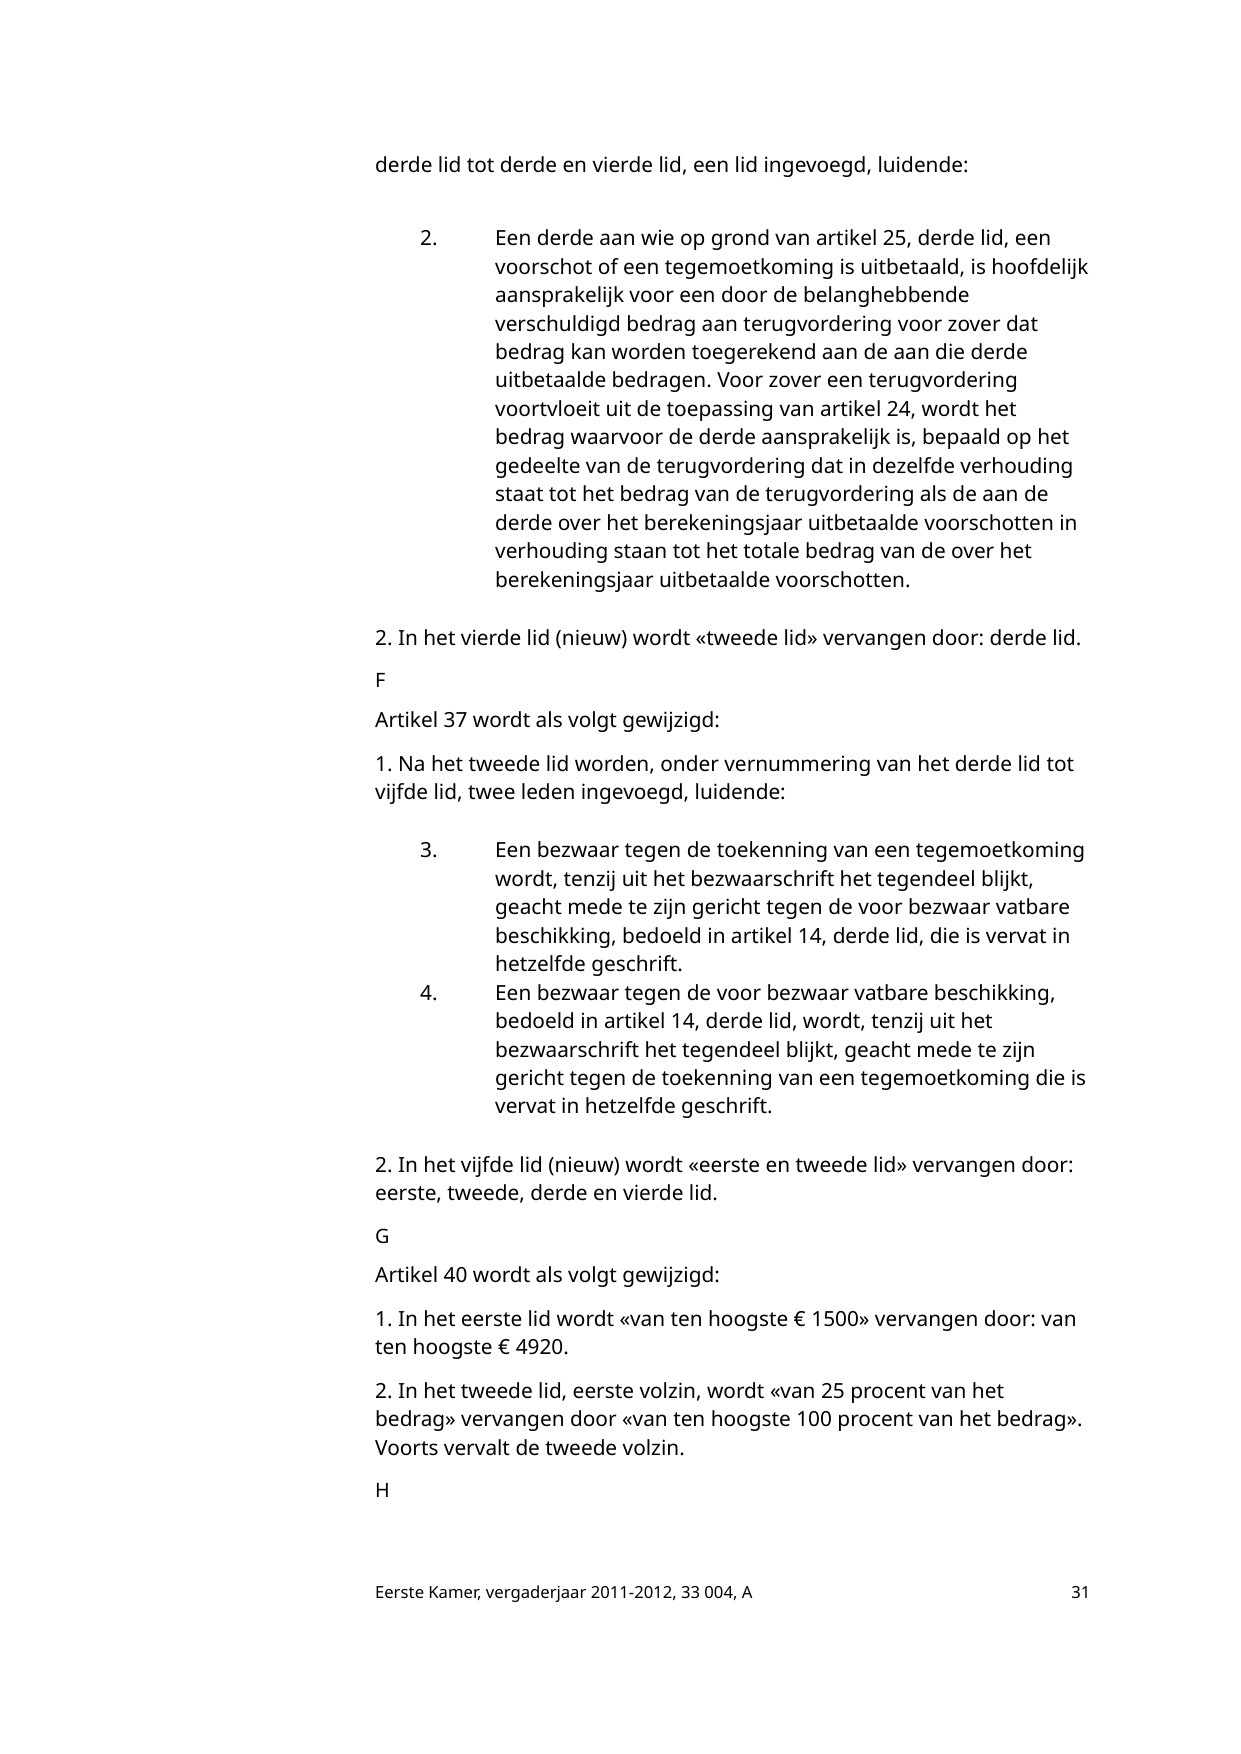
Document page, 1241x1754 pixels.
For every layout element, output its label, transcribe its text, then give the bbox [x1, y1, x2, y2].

text 1. In het eerste lid wordt «van ten hoogste € 1500» vervangen door: van ten hoogste € 4920. [375, 1304, 1090, 1361]
text Artikel 37 wordt als volgt gewijzigd: [375, 705, 1090, 734]
list Een bezwaar tegen de voor bezwaar vatbare beschikking, bedoeld in artikel 14, derde lid, wordt, tenzij uit het bezwaarschrift het tegendeel blijkt, geacht mede te zijn gericht tegen de toekenning van een tegemoetkoming die is vervat in hetzelfde geschrift. [420, 978, 1090, 1120]
text F [375, 667, 1090, 693]
text 1. Na het tweede lid worden, onder vernummering van het derde lid tot vijfde lid, twee leden ingevoegd, luidende: [375, 749, 1090, 806]
text 2. In het vierde lid (nieuw) wordt «tweede lid» vervangen door: derde lid. [375, 623, 1090, 652]
text Artikel 40 wordt als volgt gewijzigd: [375, 1261, 1090, 1289]
text 2. In het vijfde lid (nieuw) wordt «eerste en tweede lid» vervangen door: eerste, tweede, derde en vierde lid. [375, 1150, 1090, 1207]
text G [375, 1222, 1090, 1249]
list Een derde aan wie op grond van artikel 25, derde lid, een voorschot of een tegemoetkoming is uitbetaald, is hoofdelijk aansprakelijk voor een door de belanghebbende verschuldigd bedrag aan terugvordering voor zover dat bedrag kan worden toegerekend aan de aan die derde uitbetaalde bedragen. Voor zover een terugvordering voortvloeit uit de toepassing van artikel 24, wordt het bedrag waarvoor de derde aansprakelijk is, bepaald op het gedeelte van de terugvordering dat in dezelfde verhouding staat tot het bedrag van de terugvordering als de aan de derde over het berekeningsjaar uitbetaalde voorschotten in verhouding staan tot het totale bedrag van de over het berekeningsjaar uitbetaalde voorschotten. [420, 223, 1090, 593]
text H [375, 1476, 1090, 1503]
text derde lid tot derde en vierde lid, een lid ingevoegd, luidende: [375, 150, 1090, 178]
text 2. In het tweede lid, eerste volzin, wordt «van 25 procent van het bedrag» vervangen door «van ten hoogste 100 procent van het bedrag». Voorts vervalt de tweede volzin. [375, 1376, 1090, 1461]
list Een bezwaar tegen de toekenning van een tegemoetkoming wordt, tenzij uit het bezwaarschrift het tegendeel blijkt, geacht mede te zijn gericht tegen de voor bezwaar vatbare beschikking, bedoeld in artikel 14, derde lid, die is vervat in hetzelfde geschrift. [420, 836, 1090, 978]
